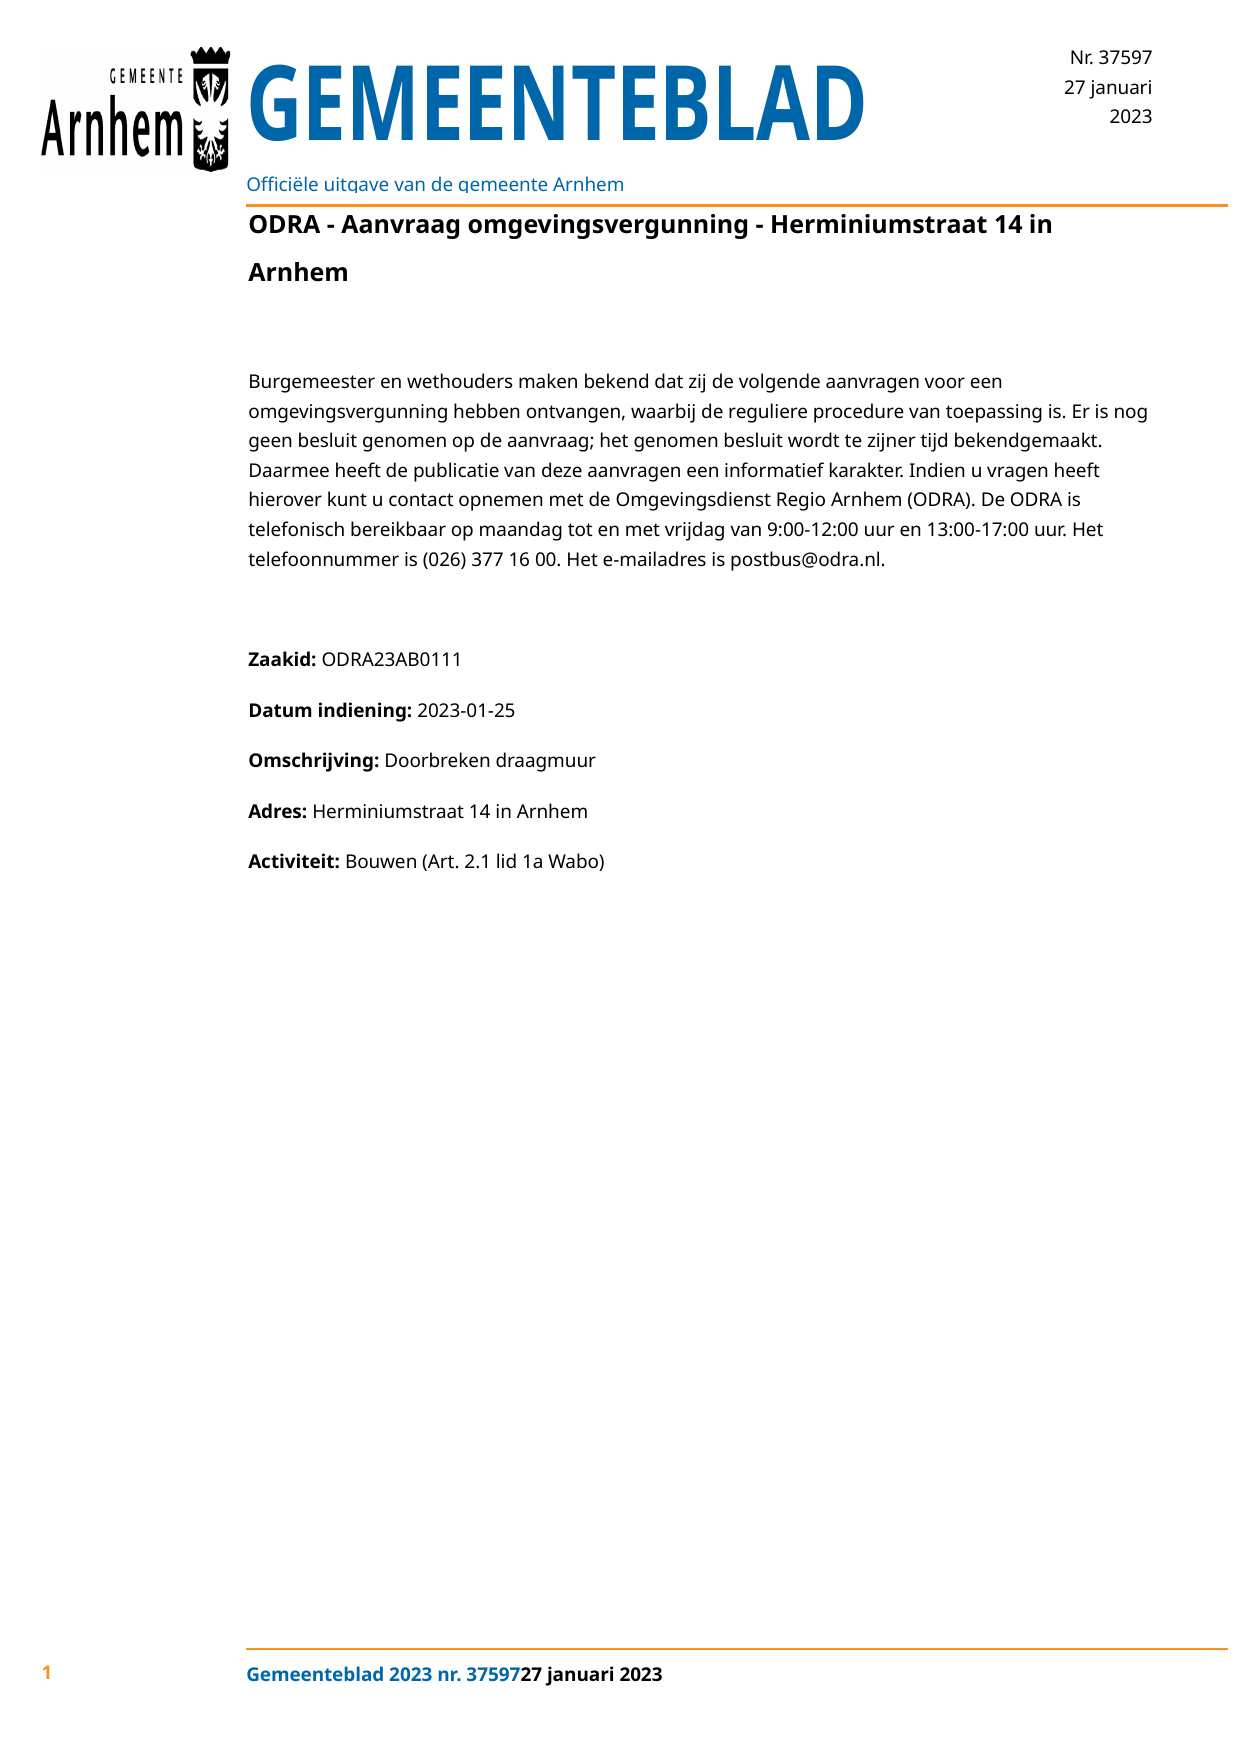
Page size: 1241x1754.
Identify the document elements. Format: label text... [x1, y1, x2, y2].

text ODRA - Aanvraag omgevingsvergunning - Herminiumstraat 14 in Arnhem [248, 207, 1152, 288]
text Activiteit: Bouwen (Art. 2.1 lid 1a Wabo) [248, 848, 1152, 874]
text Omschrijving: Doorbreken draagmuur [248, 747, 1152, 773]
picture [41, 47, 231, 172]
text Zaakid: ODRA23AB0111 [248, 647, 1152, 672]
text Burgemeester en wethouders maken bekend dat zij de volgende aanvragen voor een omgevingsvergunning hebben ontvangen, waarbij de reguliere procedure van toepassing is. Er is nog geen besluit genomen op de aanvraag; het genomen besluit wordt te zijner tijd bekendgemaakt. Daarmee heeft de publicatie van deze aanvragen een informatief karakter. Indien u vragen heeft hierover kunt u contact opnemen met de Omgevingsdienst Regio Arnhem (ODRA). De ODRA is telefonisch bereikbaar op maandag tot en met vrijdag van 9:00-12:00 uur en 13:00-17:00 uur. Het telefoonnummer is (026) 377 16 00. Het e-mailadres is postbus@odra.nl. [248, 368, 1152, 572]
text Datum indiening: 2023-01-25 [248, 697, 1152, 723]
text Adres: Herminiumstraat 14 in Arnhem [248, 798, 1152, 824]
